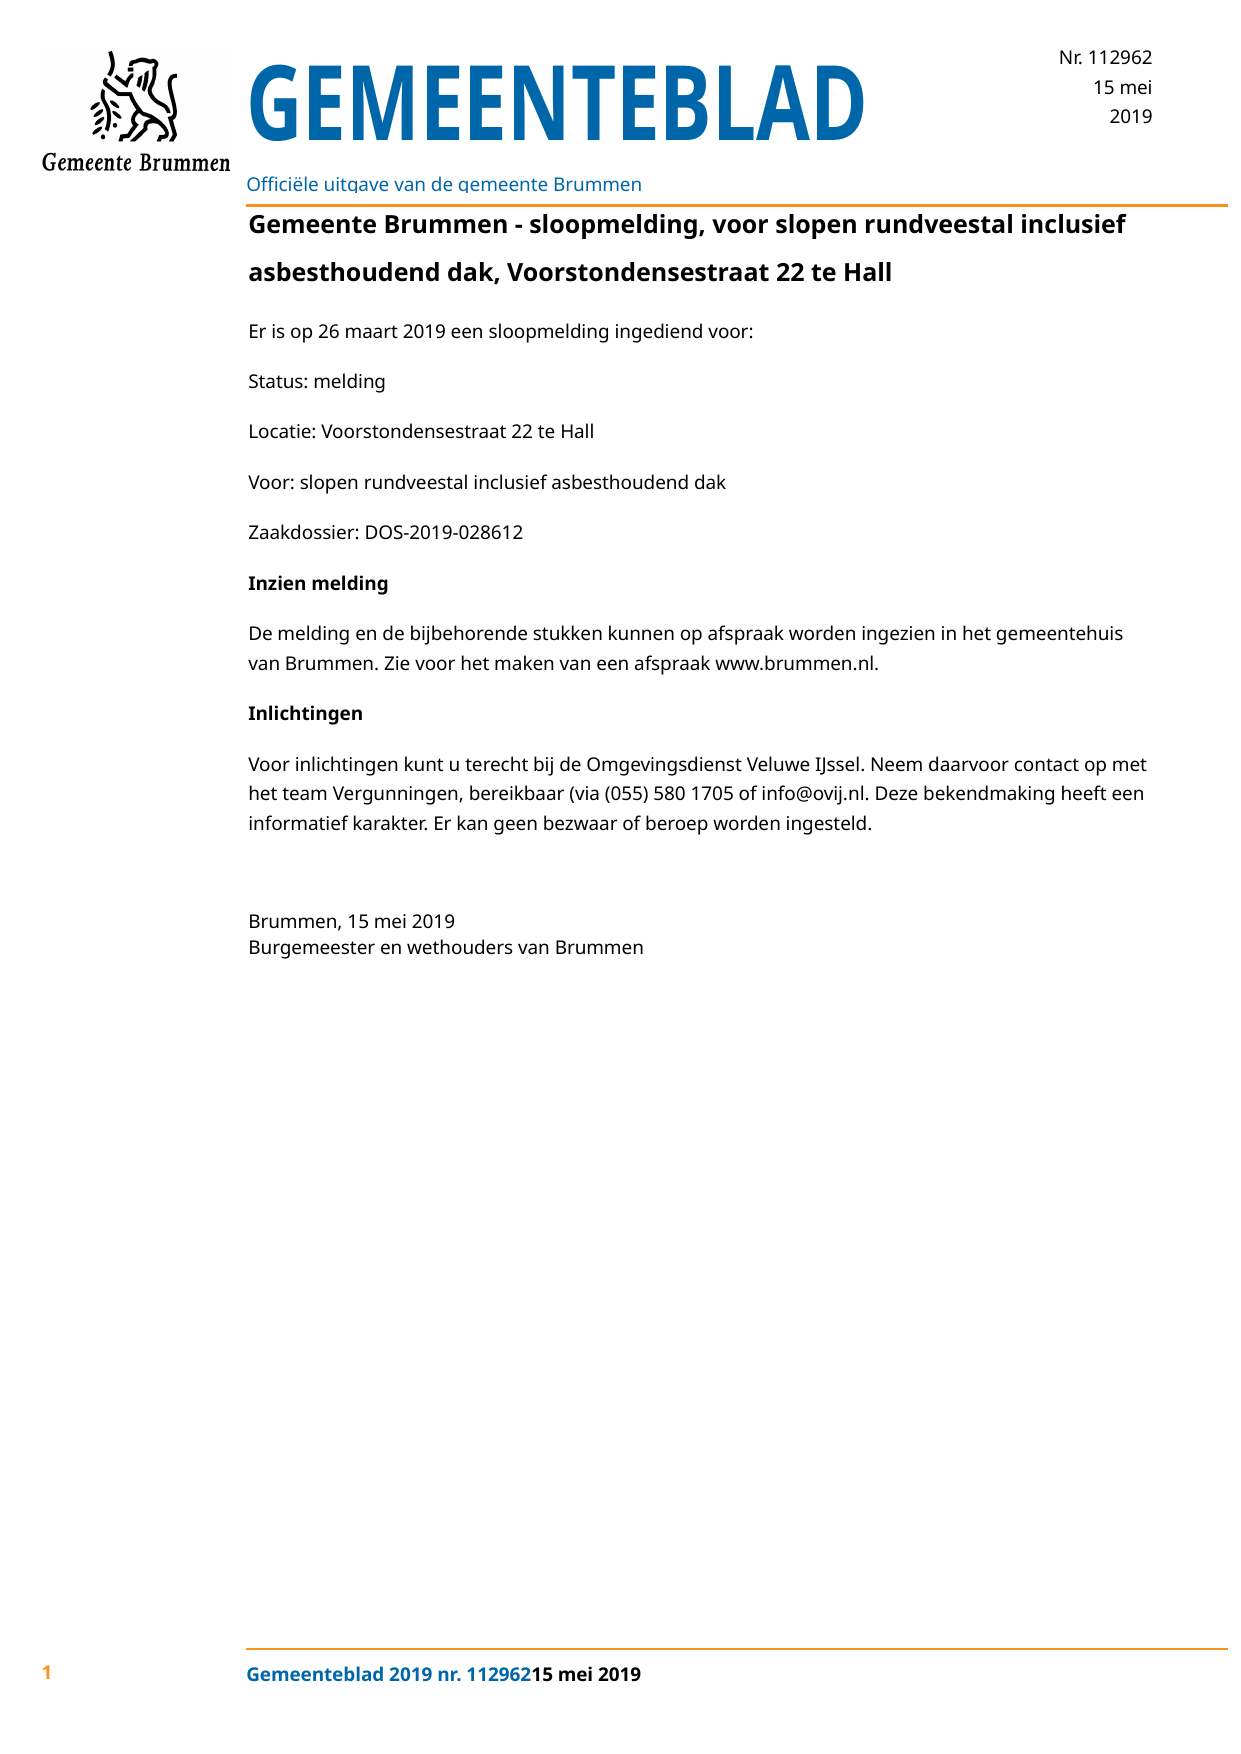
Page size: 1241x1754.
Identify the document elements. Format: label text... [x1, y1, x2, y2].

text Brummen, 15 mei 2019 [248, 908, 1152, 934]
text Status: melding [248, 368, 1152, 394]
text Zaakdossier: DOS-2019-028612 [248, 519, 1152, 545]
text Voor inlichtingen kunt u terecht bij de Omgevingsdienst Veluwe IJssel. Neem daarvoor contact op met het team Vergunningen, bereikbaar (via (055) 580 1705 of info@ovij.nl. Deze bekendmaking heeft een informatief karakter. Er kan geen bezwaar of beroep worden ingesteld. [248, 751, 1152, 836]
text Voor: slopen rundveestal inclusief asbesthoudend dak [248, 469, 1152, 495]
text Inzien melding [248, 570, 1152, 596]
text Burgemeester en wethouders van Brummen [248, 934, 1152, 960]
text Inlichtingen [248, 700, 1152, 726]
text Locatie: Voorstondensestraat 22 te Hall [248, 419, 1152, 444]
text Gemeente Brummen - sloopmelding, voor slopen rundveestal inclusief asbesthoudend dak, Voorstondensestraat 22 te Hall [248, 207, 1152, 288]
text De melding en de bijbehorende stukken kunnen op afspraak worden ingezien in het gemeentehuis van Brummen. Zie voor het maken van een afspraak www.brummen.nl. [248, 620, 1152, 676]
picture [41, 47, 231, 172]
text Er is op 26 maart 2019 een sloopmelding ingediend voor: [248, 318, 1152, 344]
